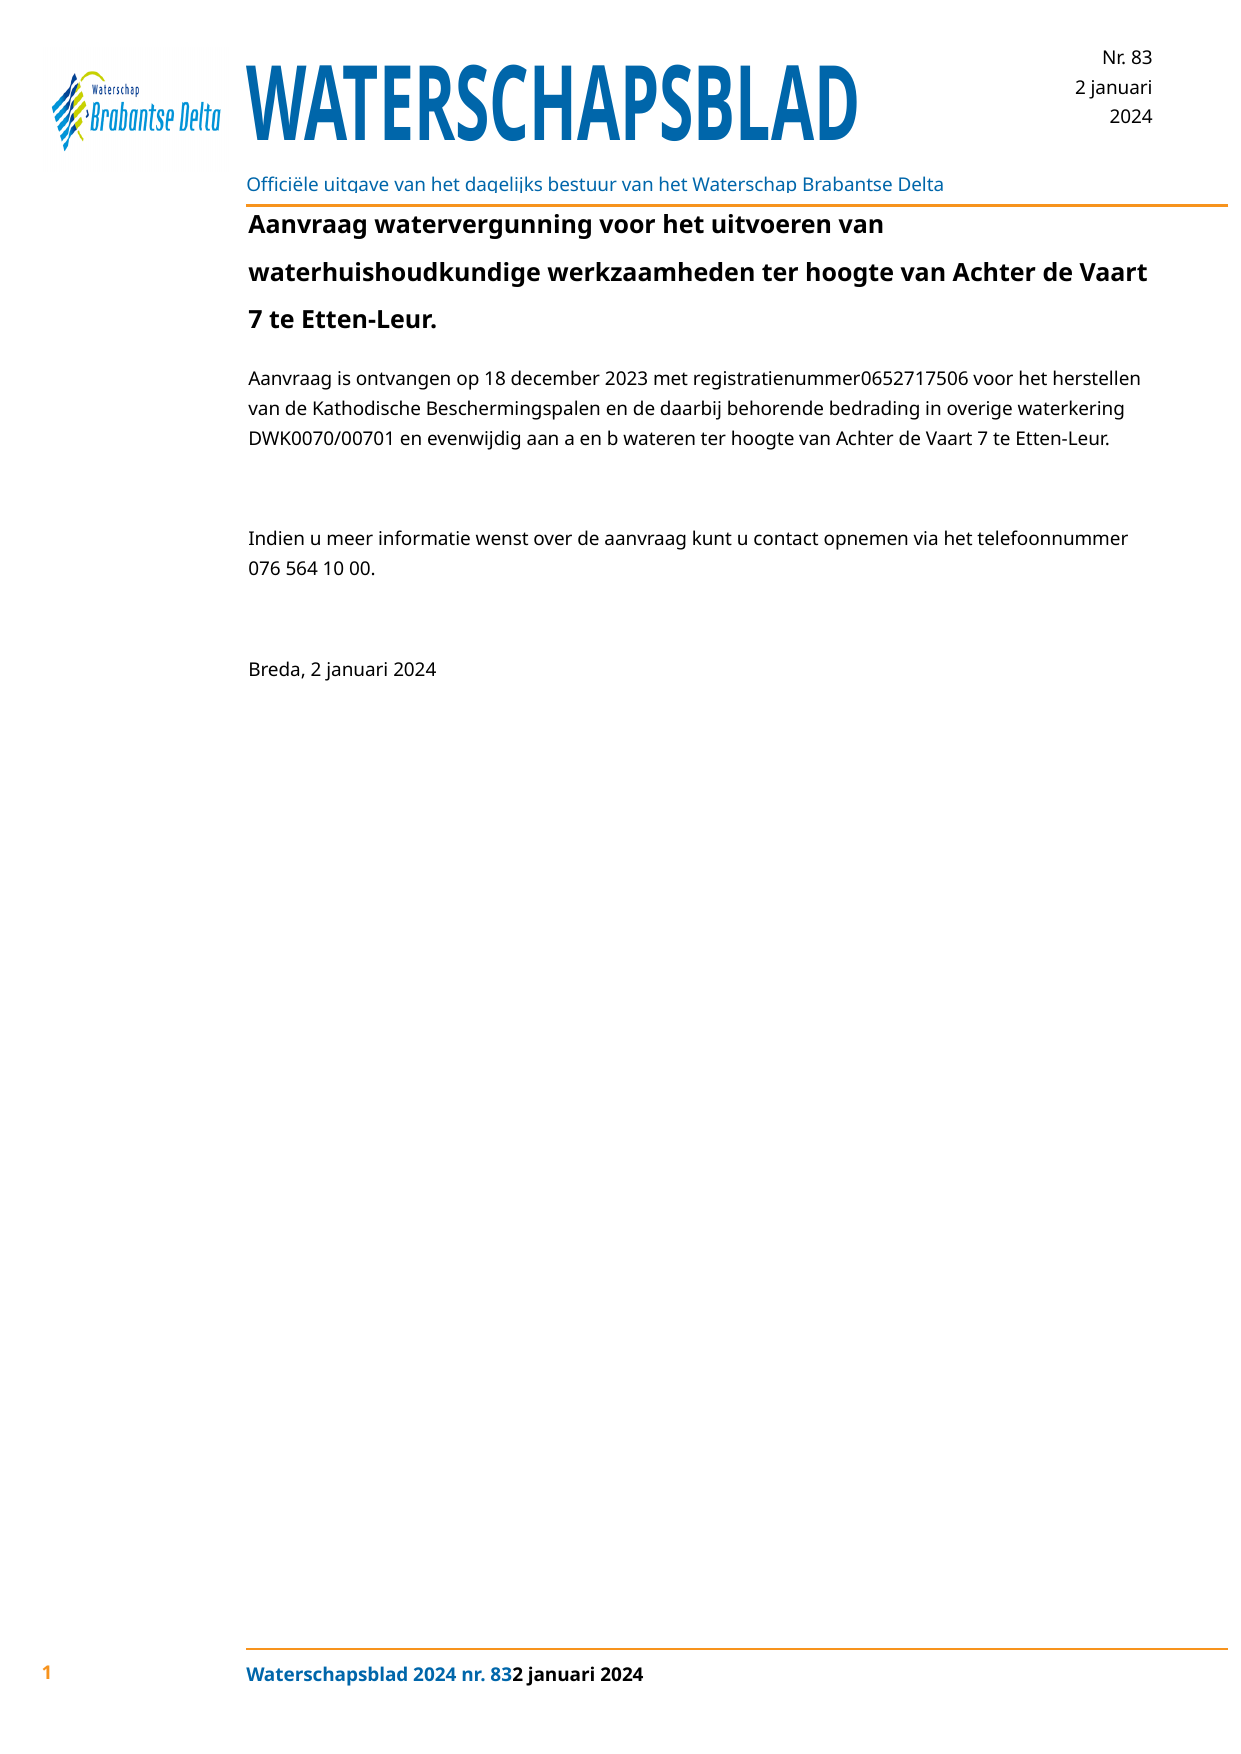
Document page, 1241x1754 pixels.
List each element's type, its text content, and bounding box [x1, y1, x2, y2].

picture [41, 47, 231, 172]
text Breda, 2 januari 2024 [248, 656, 1152, 682]
text Indien u meer informatie wenst over de aanvraag kunt u contact opnemen via het telefoonnummer 076 564 10 00. [248, 526, 1152, 581]
text Aanvraag is ontvangen op 18 december 2023 met registratienummer0652717506 voor het herstellen van de Kathodische Beschermingspalen en de daarbij behorende bedrading in overige waterkering DWK0070/00701 en evenwijdig aan a en b wateren ter hoogte van Achter de Vaart 7 te Etten-Leur. [248, 366, 1152, 450]
text Aanvraag watervergunning voor het uitvoeren van waterhuishoudkundige werkzaamheden ter hoogte van Achter de Vaart 7 te Etten-Leur. [248, 207, 1152, 336]
